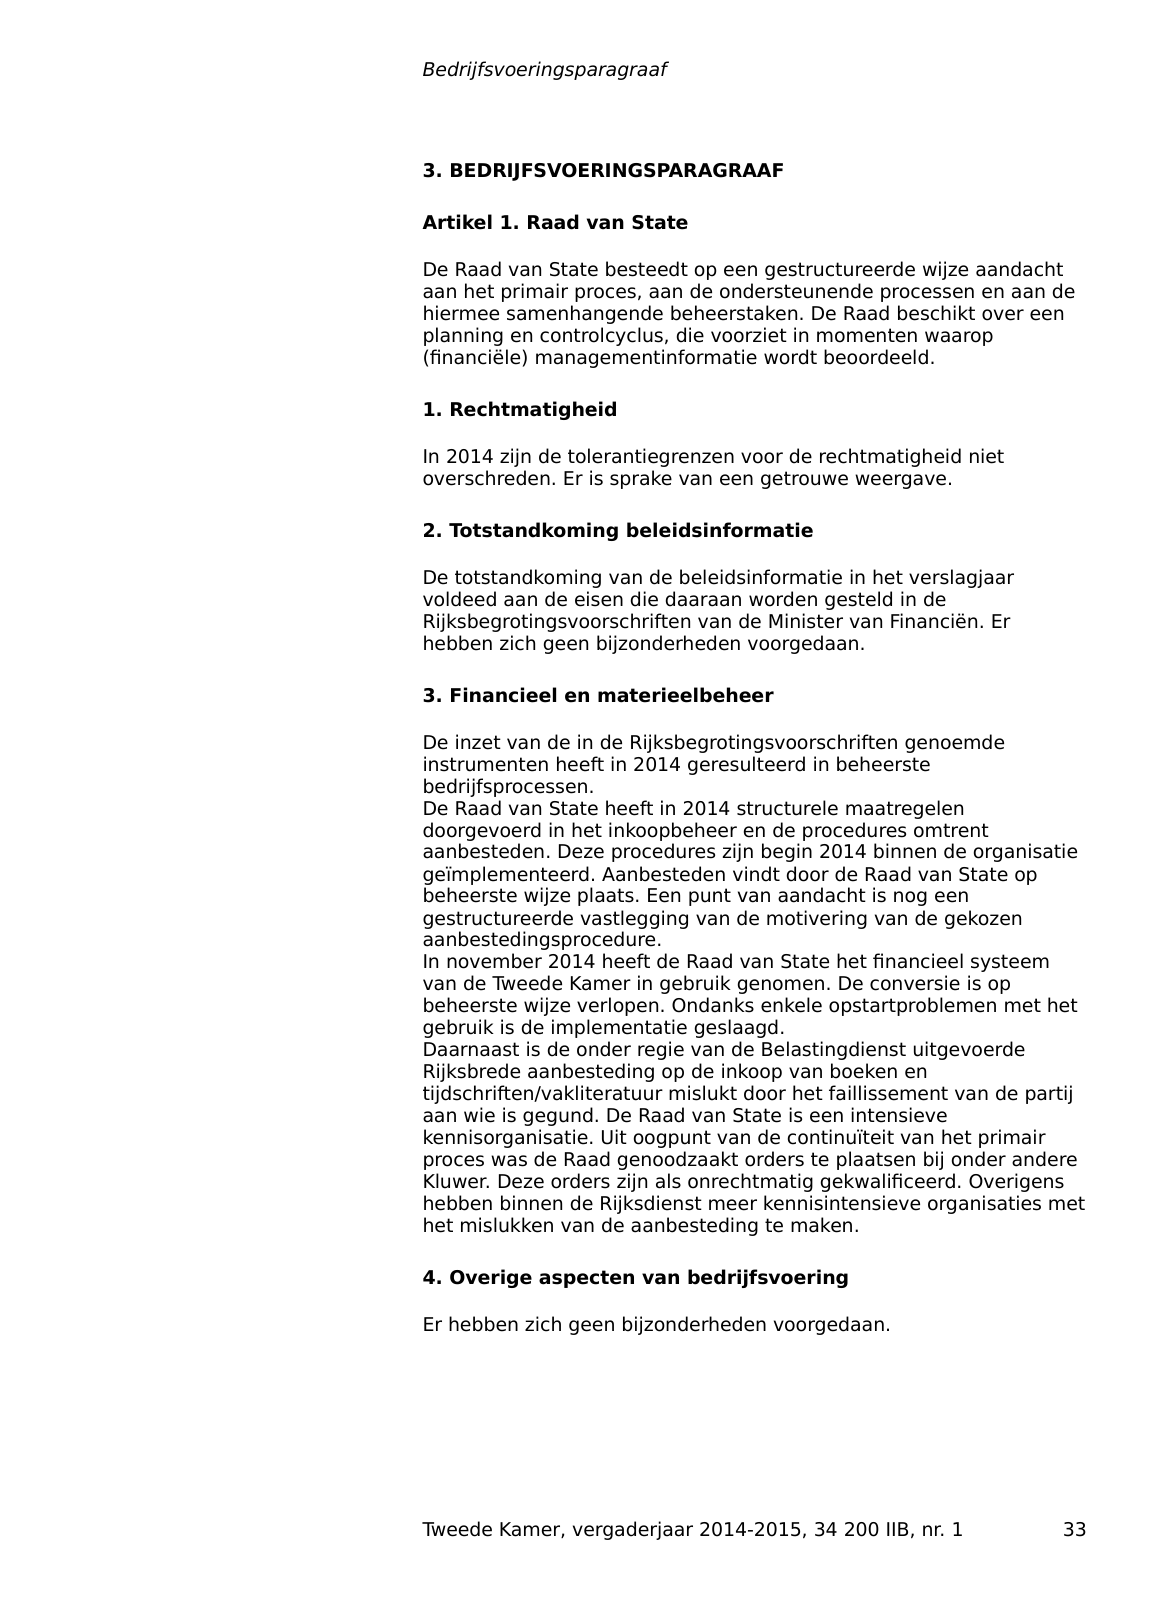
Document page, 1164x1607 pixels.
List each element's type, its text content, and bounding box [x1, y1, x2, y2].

text Er hebben zich geen bijzonderheden voorgedaan. [422, 1314, 1087, 1336]
subtitle Artikel 1. Raad van State [422, 212, 1087, 234]
text Daarnaast is de onder regie van de Belastingdienst uitgevoerde Rijksbrede aanbesteding op de inkoop van boeken en tijdschriften/vakliteratuur mislukt door het faillissement van de partij aan wie is gegund. De Raad van State is een intensieve kennisorganisatie. Uit oogpunt van de continuïteit van het primair proces was de Raad genoodzaakt orders te plaatsen bij onder andere Kluwer. Deze orders zijn als onrechtmatig gekwalificeerd. Overigens hebben binnen de Rijksdienst meer kennisintensieve organisaties met het mislukken van de aanbesteding te maken. [422, 1039, 1087, 1237]
text In november 2014 heeft de Raad van State het financieel systeem van de Tweede Kamer in gebruik genomen. De conversie is op beheerste wijze verlopen. Ondanks enkele opstartproblemen met het gebruik is de implementatie geslaagd. [422, 951, 1087, 1039]
text De totstandkoming van de beleidsinformatie in het verslagjaar voldeed aan de eisen die daaraan worden gesteld in de Rijksbegrotingsvoorschriften van de Minister van Financiën. Er hebben zich geen bijzonderheden voorgedaan. [422, 567, 1087, 654]
subtitle 1. Rechtmatigheid [422, 399, 1087, 421]
subtitle 4. Overige aspecten van bedrijfsvoering [422, 1267, 1087, 1289]
subtitle 3. BEDRIJFSVOERINGSPARAGRAAF [422, 160, 1087, 182]
text De inzet van de in de Rijksbegrotingsvoorschriften genoemde instrumenten heeft in 2014 geresulteerd in beheerste bedrijfsprocessen. [422, 732, 1087, 797]
text De Raad van State heeft in 2014 structurele maatregelen doorgevoerd in het inkoopbeheer en de procedures omtrent aanbesteden. Deze procedures zijn begin 2014 binnen de organisatie geïmplementeerd. Aanbesteden vindt door de Raad van State op beheerste wijze plaats. Een punt van aandacht is nog een gestructureerde vastlegging van de motivering van de gekozen aanbestedingsprocedure. [422, 797, 1087, 951]
subtitle 2. Totstandkoming beleidsinformatie [422, 520, 1087, 542]
text De Raad van State besteedt op een gestructureerde wijze aandacht aan het primair proces, aan de ondersteunende processen en aan de hiermee samenhangende beheerstaken. De Raad beschikt over een planning en controlcyclus, die voorziet in momenten waarop (financiële) managementinformatie wordt beoordeeld. [422, 259, 1087, 369]
text In 2014 zijn de tolerantiegrenzen voor de rechtmatigheid niet overschreden. Er is sprake van een getrouwe weergave. [422, 446, 1087, 490]
subtitle 3. Financieel en materieelbeheer [422, 684, 1087, 707]
